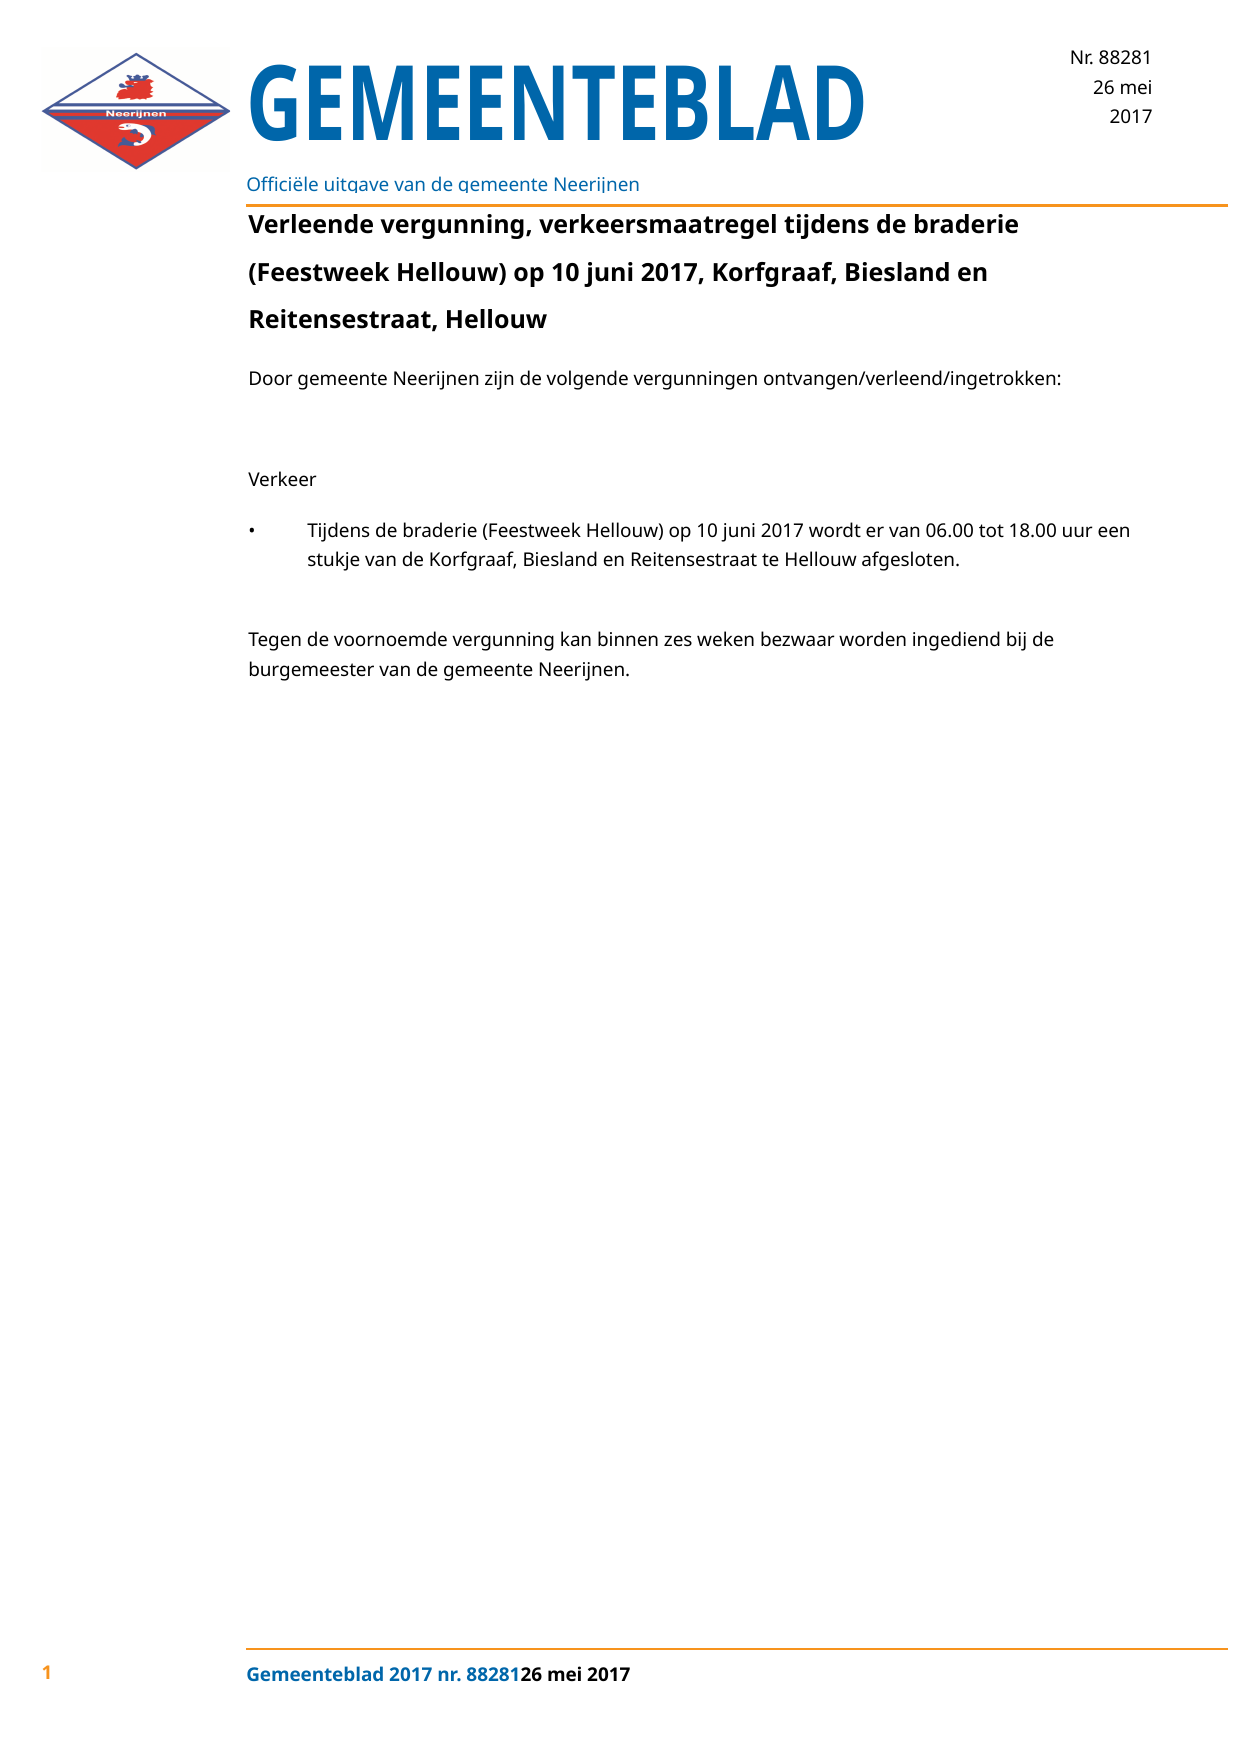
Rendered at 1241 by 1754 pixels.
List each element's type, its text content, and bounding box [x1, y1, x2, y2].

picture [41, 47, 231, 172]
text Door gemeente Neerijnen zijn de volgende vergunningen ontvangen/verleend/ingetrokken: [248, 366, 1152, 391]
text Verleende vergunning, verkeersmaatregel tijdens de braderie (Feestweek Hellouw) op 10 juni 2017, Korfgraaf, Biesland en Reitensestraat, Hellouw [248, 207, 1152, 336]
list Tijdens de braderie (Feestweek Hellouw) op 10 juni 2017 wordt er van 06.00 tot 18.00 uur een stukje van de Korfgraaf, Biesland en Reitensestraat te Hellouw afgesloten. [248, 517, 1152, 572]
text Verkeer [248, 466, 1152, 492]
text Tegen de voornoemde vergunning kan binnen zes weken bezwaar worden ingediend bij de burgemeester van de gemeente Neerijnen. [248, 626, 1152, 682]
